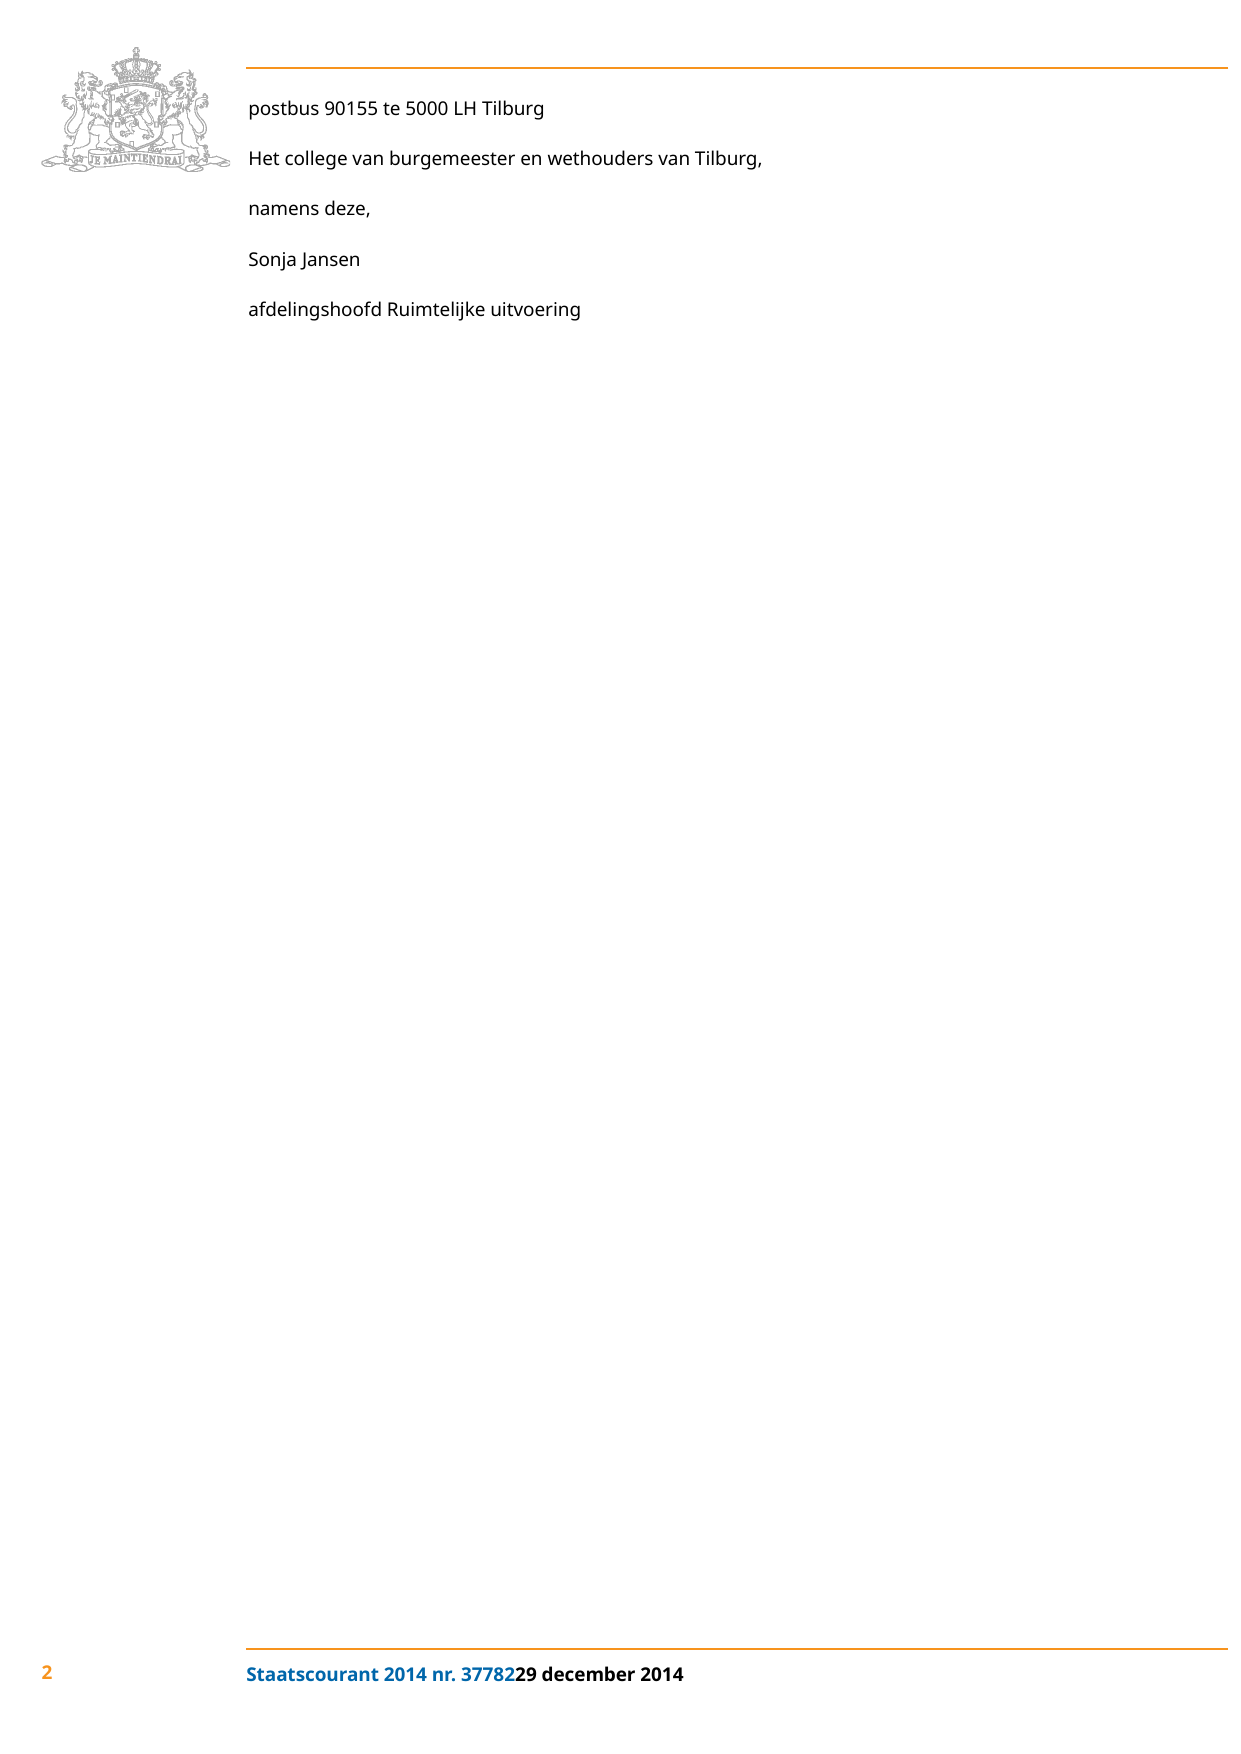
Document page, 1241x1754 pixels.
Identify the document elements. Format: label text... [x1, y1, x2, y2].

text postbus 90155 te 5000 LH Tilburg [248, 95, 1152, 121]
text Sonja Jansen [248, 246, 1152, 272]
text namens deze, [248, 196, 1152, 221]
text Het college van burgemeester en wethouders van Tilburg, [248, 145, 1152, 171]
text afdelingshoofd Ruimtelijke uitvoering [248, 296, 1152, 322]
picture [41, 47, 231, 172]
